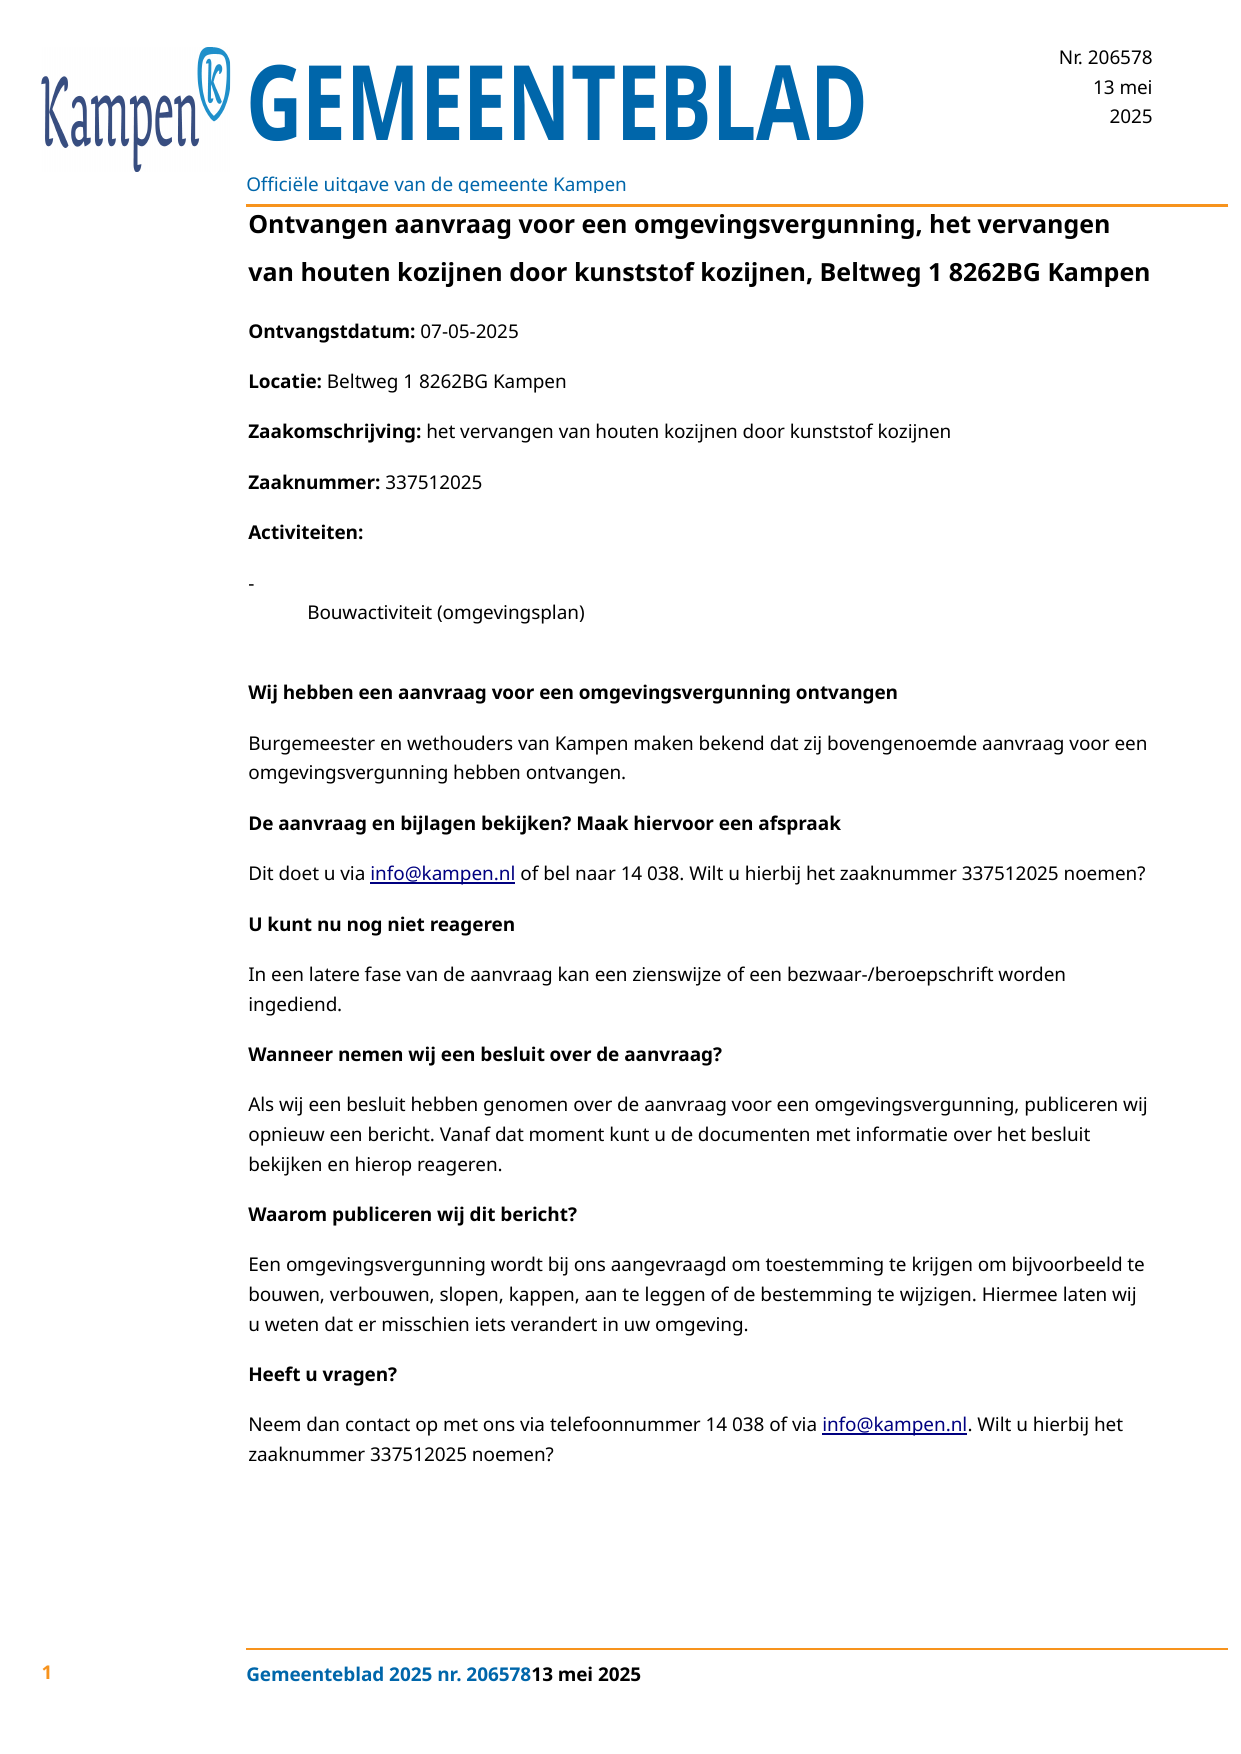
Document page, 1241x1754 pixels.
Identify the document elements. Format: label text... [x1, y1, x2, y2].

text U kunt nu nog niet reageren [248, 911, 1152, 937]
text Als wij een besluit hebben genomen over de aanvraag voor een omgevingsvergunning, publiceren wij opnieuw een bericht. Vanaf dat moment kunt u de documenten met informatie over het besluit bekijken en hierop reageren. [248, 1092, 1152, 1177]
text Wanneer nemen wij een besluit over de aanvraag? [248, 1041, 1152, 1067]
text Heeft u vragen? [248, 1361, 1152, 1387]
text Ontvangstdatum: 07-05-2025 [248, 318, 1152, 344]
list Bouwactiviteit (omgevingsplan) [248, 599, 1152, 625]
text Activiteiten: [248, 519, 1152, 545]
text Ontvangen aanvraag voor een omgevingsvergunning, het vervangen van houten kozijnen door kunststof kozijnen, Beltweg 1 8262BG Kampen [248, 207, 1152, 288]
text Locatie: Beltweg 1 8262BG Kampen [248, 368, 1152, 394]
text Waarom publiceren wij dit bericht? [248, 1201, 1152, 1227]
text Dit doet u via info@kampen.nl of bel naar 14 038. Wilt u hierbij het zaaknummer 337512025 noemen? [248, 860, 1152, 886]
text Neem dan contact op met ons via telefoonnummer 14 038 of via info@kampen.nl. Wilt u hierbij het zaaknummer 337512025 noemen? [248, 1412, 1152, 1467]
text In een latere fase van de aanvraag kan een zienswijze of een bezwaar-/beroepschrift worden ingediend. [248, 961, 1152, 1017]
picture [41, 47, 231, 172]
text De aanvraag en bijlagen bekijken? Maak hiervoor een afspraak [248, 810, 1152, 836]
text Zaakomschrijving: het vervangen van houten kozijnen door kunststof kozijnen [248, 419, 1152, 444]
text Burgemeester en wethouders van Kampen maken bekend dat zij bovengenoemde aanvraag voor een omgevingsvergunning hebben ontvangen. [248, 730, 1152, 785]
text Zaaknummer: 337512025 [248, 469, 1152, 495]
text Een omgevingsvergunning wordt bij ons aangevraagd om toestemming te krijgen om bijvoorbeeld te bouwen, verbouwen, slopen, kappen, aan te leggen of de bestemming te wijzigen. Hiermee laten wij u weten dat er misschien iets verandert in uw omgeving. [248, 1252, 1152, 1337]
text Wij hebben een aanvraag voor een omgevingsvergunning ontvangen [248, 679, 1152, 705]
